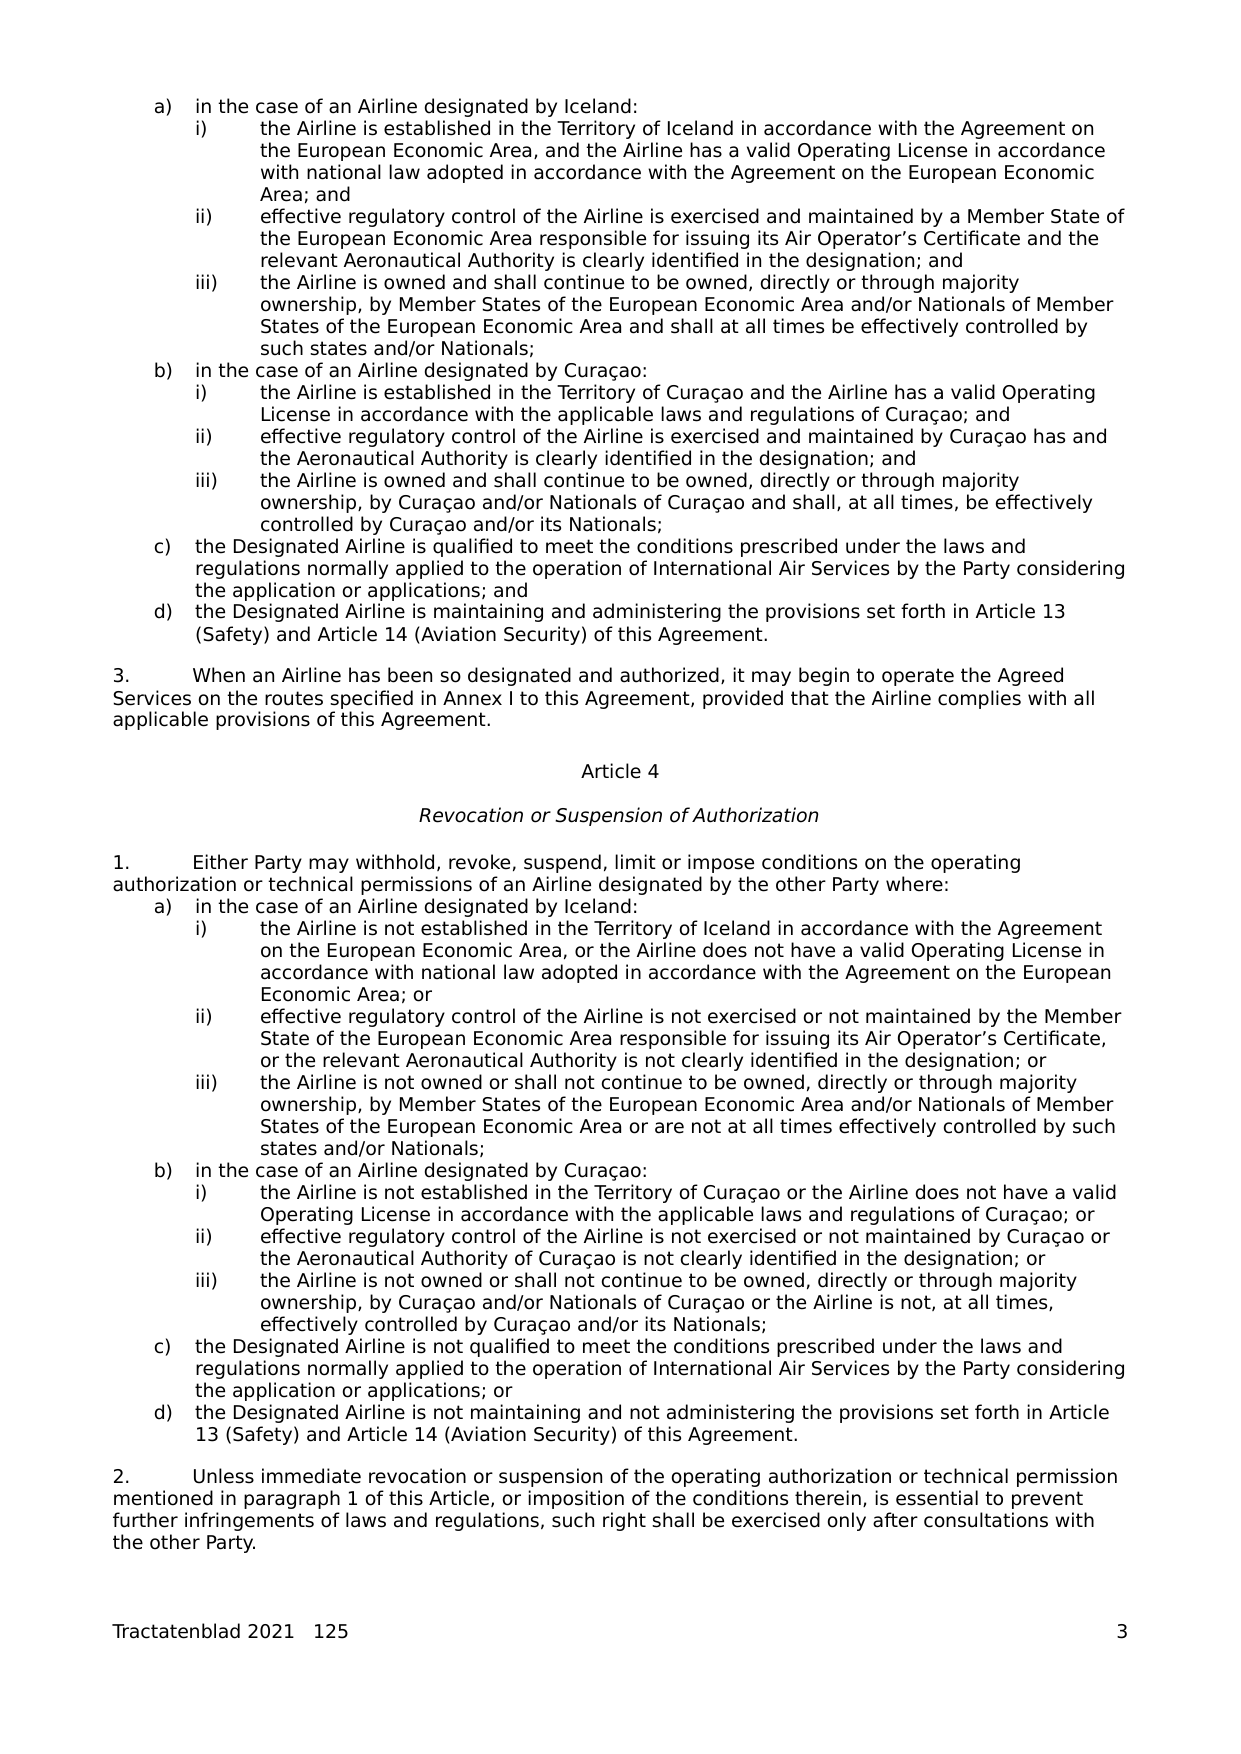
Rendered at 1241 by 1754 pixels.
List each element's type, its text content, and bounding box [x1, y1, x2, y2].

text a) in the case of an Airline designated by Iceland: [153, 96, 1128, 118]
text d) the Designated Airline is not maintaining and not administering the provisions set forth in Article 13 (Safety) and Article 14 (Aviation Security) of this Agreement. [153, 1402, 1128, 1446]
text iii) the Airline is not owned or shall not continue to be owned, directly or through majority ownership, by Member States of the European Economic Area and/or Nationals of Member States of the European Economic Area or are not at all times effectively controlled by such states and/or Nationals; [195, 1072, 1128, 1160]
text d) the Designated Airline is maintaining and administering the provisions set forth in Article 13 (Safety) and Article 14 (Aviation Security) of this Agreement. [153, 601, 1128, 645]
text ii) effective regulatory control of the Airline is exercised and maintained by Curaçao has and the Aeronautical Authority is clearly identified in the designation; and [195, 426, 1128, 469]
text i) the Airline is not established in the Territory of Curaçao or the Airline does not have a valid Operating License in accordance with the applicable laws and regulations of Curaçao; or [195, 1182, 1128, 1226]
text ii) effective regulatory control of the Airline is exercised and maintained by a Member State of the European Economic Area responsible for issuing its Air Operator’s Certificate and the relevant Aeronautical Authority is clearly identified in the designation; and [195, 206, 1128, 272]
text b) in the case of an Airline designated by Curaçao: [153, 1160, 1128, 1182]
text iii) the Airline is owned and shall continue to be owned, directly or through majority ownership, by Member States of the European Economic Area and/or Nationals of Member States of the European Economic Area and shall at all times be effectively controlled by such states and/or Nationals; [195, 272, 1128, 360]
text iii) the Airline is owned and shall continue to be owned, directly or through majority ownership, by Curaçao and/or Nationals of Curaçao and shall, at all times, be effectively controlled by Curaçao and/or its Nationals; [195, 469, 1128, 536]
text c) the Designated Airline is qualified to meet the conditions prescribed under the laws and regulations normally applied to the operation of International Air Services by the Party considering the application or applications; and [153, 536, 1128, 601]
text i) the Airline is not established in the Territory of Iceland in accordance with the Agreement on the European Economic Area, or the Airline does not have a valid Operating License in accordance with national law adopted in accordance with the Agreement on the European Economic Area; or [195, 918, 1128, 1006]
text iii) the Airline is not owned or shall not continue to be owned, directly or through majority ownership, by Curaçao and/or Nationals of Curaçao or the Airline is not, at all times, effectively controlled by Curaçao and/or its Nationals; [195, 1270, 1128, 1336]
text ii) effective regulatory control of the Airline is not exercised or not maintained by Curaçao or the Aeronautical Authority of Curaçao is not clearly identified in the designation; or [195, 1226, 1128, 1270]
text ii) effective regulatory control of the Airline is not exercised or not maintained by the Member State of the European Economic Area responsible for issuing its Air Operator’s Certificate, or the relevant Aeronautical Authority is not clearly identified in the designation; or [195, 1006, 1128, 1072]
text a) in the case of an Airline designated by Iceland: [153, 896, 1128, 918]
text b) in the case of an Airline designated by Curaçao: [153, 360, 1128, 382]
text i) the Airline is established in the Territory of Iceland in accordance with the Agreement on the European Economic Area, and the Airline has a valid Operating License in accordance with national law adopted in accordance with the Agreement on the European Economic Area; and [195, 118, 1128, 206]
subtitle Article 4 Revocation or Suspension of Authorization [112, 761, 1128, 827]
text 2. Unless immediate revocation or suspension of the operating authorization or technical permission mentioned in paragraph 1 of this Article, or imposition of the conditions therein, is essential to prevent further infringements of laws and regulations, such right shall be exercised only after consultations with the other Party. [112, 1466, 1128, 1554]
text 1. Either Party may withhold, revoke, suspend, limit or impose conditions on the operating authorization or technical permissions of an Airline designated by the other Party where: [112, 852, 1128, 896]
text i) the Airline is established in the Territory of Curaçao and the Airline has a valid Operating License in accordance with the applicable laws and regulations of Curaçao; and [195, 382, 1128, 426]
text 3. When an Airline has been so designated and authorized, it may begin to operate the Agreed Services on the routes specified in Annex I to this Agreement, provided that the Airline complies with all applicable provisions of this Agreement. [112, 665, 1128, 731]
text c) the Designated Airline is not qualified to meet the conditions prescribed under the laws and regulations normally applied to the operation of International Air Services by the Party considering the application or applications; or [153, 1336, 1128, 1402]
